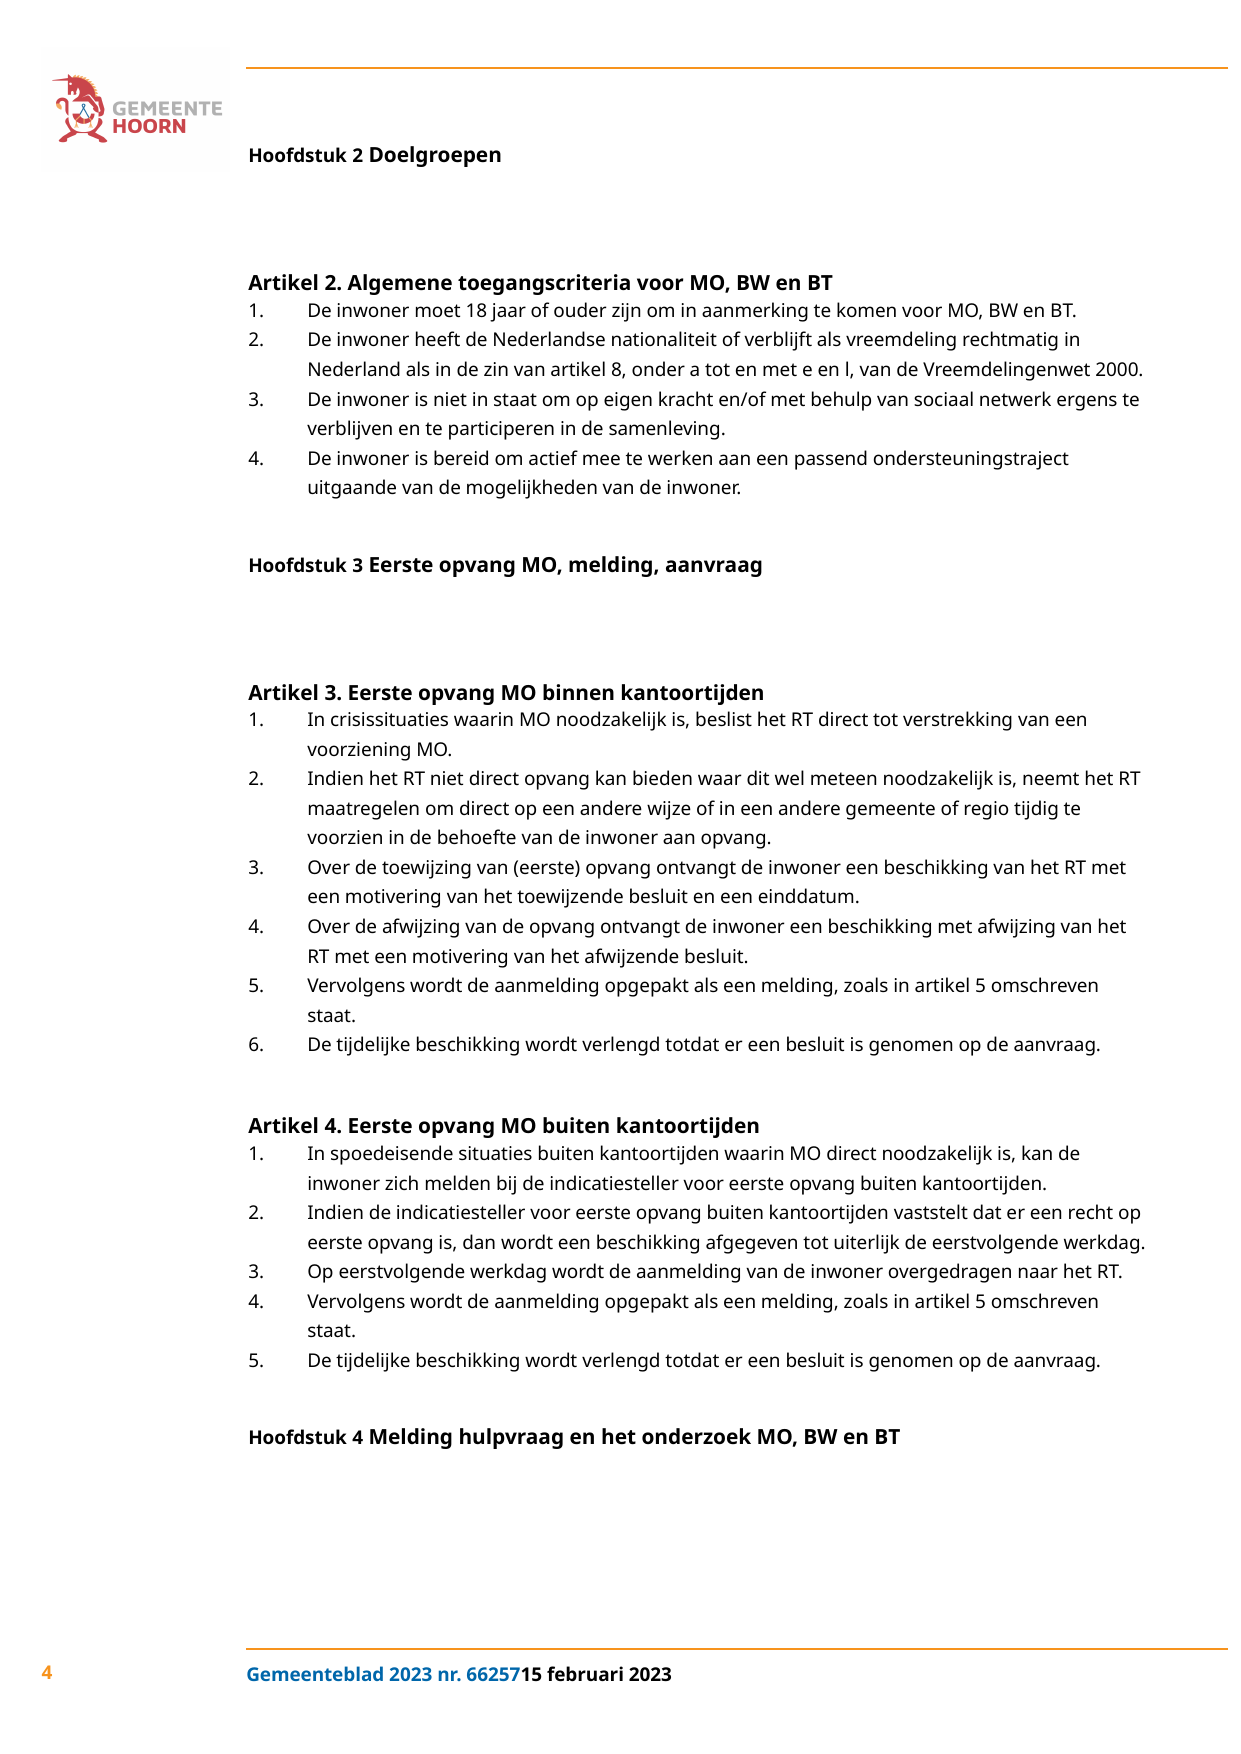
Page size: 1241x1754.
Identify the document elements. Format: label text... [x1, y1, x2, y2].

list De inwoner is niet in staat om op eigen kracht en/of met behulp van sociaal netwerk ergens te verblijven en te participeren in de samenleving. [248, 386, 1152, 441]
list Over de toewijzing van (eerste) opvang ontvangt de inwoner een beschikking van het RT met een motivering van het toewijzende besluit en een einddatum. [248, 854, 1152, 909]
text Hoofdstuk 3 Eerste opvang MO, melding, aanvraag [248, 550, 1152, 578]
text Hoofdstuk 2 Doelgroepen [248, 140, 1152, 169]
list Over de afwijzing van de opvang ontvangt de inwoner een beschikking met afwijzing van het RT met een motivering van het afwijzende besluit. [248, 913, 1152, 969]
list Vervolgens wordt de aanmelding opgepakt als een melding, zoals in artikel 5 omschreven staat. [248, 1288, 1152, 1343]
list De inwoner is bereid om actief mee te werken aan een passend ondersteuningstraject uitgaande van de mogelijkheden van de inwoner. [248, 445, 1152, 500]
list In crisissituaties waarin MO noodzakelijk is, beslist het RT direct tot verstrekking van een voorziening MO. [248, 706, 1152, 762]
list De tijdelijke beschikking wordt verlengd totdat er een besluit is genomen op de aanvraag. [248, 1032, 1152, 1057]
text Artikel 3. Eerste opvang MO binnen kantoortijden [248, 678, 1152, 706]
text Artikel 2. Algemene toegangscriteria voor MO, BW en BT [248, 268, 1152, 297]
list Op eerstvolgende werkdag wordt de aanmelding van de inwoner overgedragen naar het RT. [248, 1258, 1152, 1284]
list Vervolgens wordt de aanmelding opgepakt als een melding, zoals in artikel 5 omschreven staat. [248, 972, 1152, 1028]
list Indien de indicatiesteller voor eerste opvang buiten kantoortijden vaststelt dat er een recht op eerste opvang is, dan wordt een beschikking afgegeven tot uiterlijk de eerstvolgende werkdag. [248, 1199, 1152, 1254]
list De tijdelijke beschikking wordt verlengd totdat er een besluit is genomen op de aanvraag. [248, 1347, 1152, 1373]
list De inwoner heeft de Nederlandse nationaliteit of verblijft als vreemdeling rechtmatig in Nederland als in de zin van artikel 8, onder a tot en met e en l, van de Vreemdelingenwet 2000. [248, 327, 1152, 382]
list In spoedeisende situaties buiten kantoortijden waarin MO direct noodzakelijk is, kan de inwoner zich melden bij de indicatiesteller voor eerste opvang buiten kantoortijden. [248, 1140, 1152, 1195]
text Hoofdstuk 4 Melding hulpvraag en het onderzoek MO, BW en BT [248, 1422, 1152, 1451]
text Artikel 4. Eerste opvang MO buiten kantoortijden [248, 1112, 1152, 1140]
picture [41, 47, 231, 172]
list Indien het RT niet direct opvang kan bieden waar dit wel meteen noodzakelijk is, neemt het RT maatregelen om direct op een andere wijze of in een andere gemeente of regio tijdig te voorzien in de behoefte van de inwoner aan opvang. [248, 765, 1152, 850]
list De inwoner moet 18 jaar of ouder zijn om in aanmerking te komen voor MO, BW en BT. [248, 297, 1152, 323]
